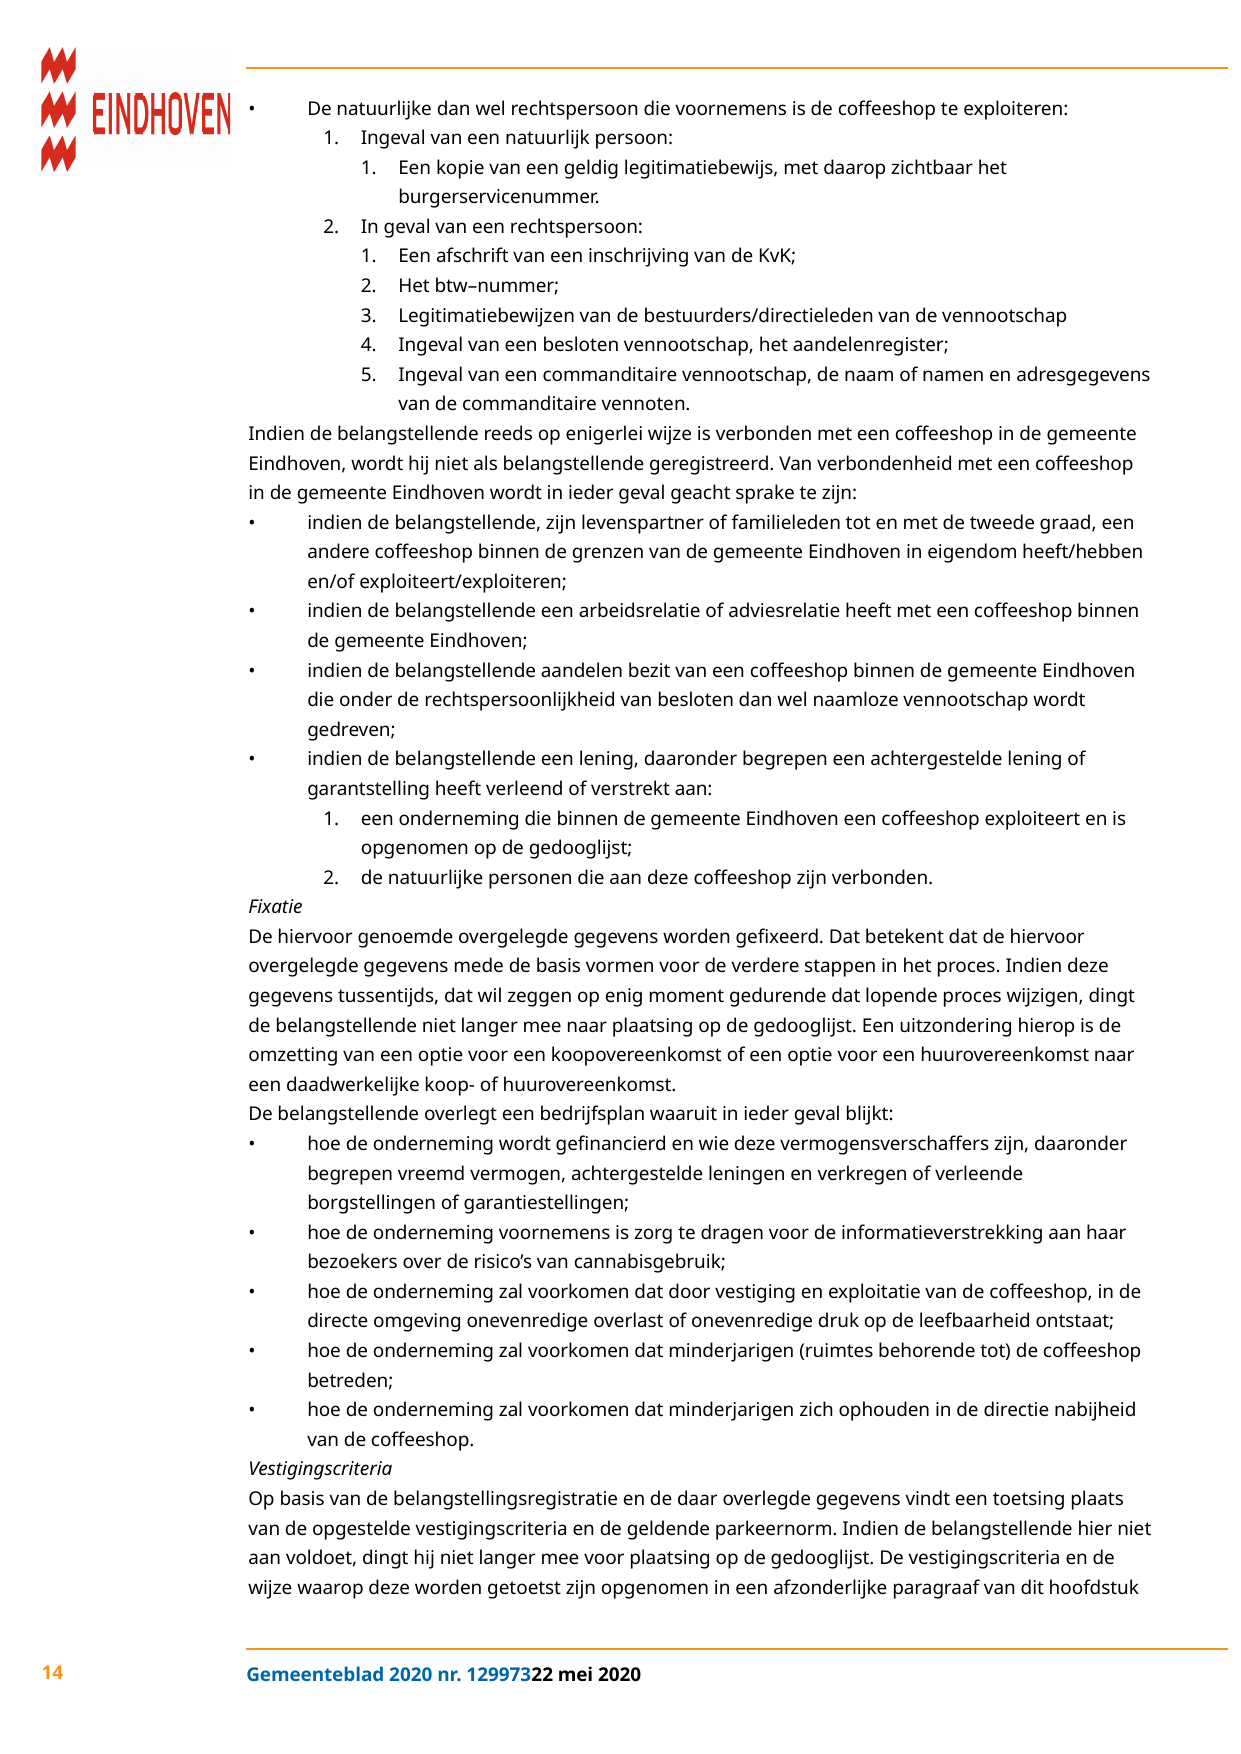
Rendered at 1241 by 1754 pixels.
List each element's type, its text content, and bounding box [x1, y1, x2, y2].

text Indien de belangstellende reeds op enigerlei wijze is verbonden met een coffeeshop in de gemeente Eindhoven, wordt hij niet als belangstellende geregistreerd. Van verbondenheid met een coffeeshop in de gemeente Eindhoven wordt in ieder geval geacht sprake te zijn: [248, 420, 1152, 505]
text Vestigingscriteria [248, 1456, 1152, 1481]
list Het btw–nummer; [361, 272, 1152, 298]
list hoe de onderneming zal voorkomen dat minderjarigen zich ophouden in de directie nabijheid van de coffeeshop. [248, 1396, 1152, 1452]
list de natuurlijke personen die aan deze coffeeshop zijn verbonden. [323, 864, 1152, 890]
list een onderneming die binnen de gemeente Eindhoven een coffeeshop exploiteert en is opgenomen op de gedooglijst; [323, 805, 1152, 860]
list indien de belangstellende, zijn levenspartner of familieleden tot en met de tweede graad, een andere coffeeshop binnen de grenzen van de gemeente Eindhoven in eigendom heeft/hebben en/of exploiteert/exploiteren; [248, 509, 1152, 594]
text Op basis van de belangstellingsregistratie en de daar overlegde gegevens vindt een toetsing plaats van de opgestelde vestigingscriteria en de geldende parkeernorm. Indien de belangstellende hier niet aan voldoet, dingt hij niet langer mee voor plaatsing op de gedooglijst. De vestigingscriteria en de wijze waarop deze worden getoetst zijn opgenomen in een afzonderlijke paragraaf van dit hoofdstuk [248, 1485, 1152, 1600]
text Fixatie [248, 893, 1152, 919]
list Een afschrift van een inschrijving van de KvK; [361, 243, 1152, 268]
list Ingeval van een besloten vennootschap, het aandelenregister; [361, 331, 1152, 357]
list hoe de onderneming zal voorkomen dat minderjarigen (ruimtes behorende tot) de coffeeshop betreden; [248, 1337, 1152, 1393]
list indien de belangstellende een lening, daaronder begrepen een achtergestelde lening of garantstelling heeft verleend of verstrekt aan: [248, 746, 1152, 801]
list Ingeval van een natuurlijk persoon: [323, 124, 1152, 150]
list indien de belangstellende aandelen bezit van een coffeeshop binnen de gemeente Eindhoven die onder de rechtspersoonlijkheid van besloten dan wel naamloze vennootschap wordt gedreven; [248, 657, 1152, 742]
list hoe de onderneming zal voorkomen dat door vestiging en exploitatie van de coffeeshop, in de directe omgeving onevenredige overlast of onevenredige druk op de leefbaarheid ontstaat; [248, 1278, 1152, 1333]
list Een kopie van een geldig legitimatiebewijs, met daarop zichtbaar het burgerservicenummer. [361, 154, 1152, 209]
list In geval van een rechtspersoon: [323, 213, 1152, 239]
list Ingeval van een commanditaire vennootschap, de naam of namen en adresgegevens van de commanditaire vennoten. [361, 361, 1152, 416]
list indien de belangstellende een arbeidsrelatie of adviesrelatie heeft met een coffeeshop binnen de gemeente Eindhoven; [248, 598, 1152, 653]
text De belangstellende overlegt een bedrijfsplan waaruit in ieder geval blijkt: [248, 1101, 1152, 1126]
list hoe de onderneming voornemens is zorg te dragen voor de informatieverstrekking aan haar bezoekers over de risico’s van cannabisgebruik; [248, 1219, 1152, 1274]
list Legitimatiebewijzen van de bestuurders/directieleden van de vennootschap [361, 302, 1152, 328]
text De hiervoor genoemde overgelegde gegevens worden gefixeerd. Dat betekent dat de hiervoor overgelegde gegevens mede de basis vormen voor de verdere stappen in het proces. Indien deze gegevens tussentijds, dat wil zeggen op enig moment gedurende dat lopende proces wijzigen, dingt de belangstellende niet langer mee naar plaatsing op de gedooglijst. Een uitzondering hierop is de omzetting van een optie voor een koopovereenkomst of een optie voor een huurovereenkomst naar een daadwerkelijke koop- of huurovereenkomst. [248, 923, 1152, 1097]
list hoe de onderneming wordt gefinancierd en wie deze vermogensverschaffers zijn, daaronder begrepen vreemd vermogen, achtergestelde leningen en verkregen of verleende borgstellingen of garantiestellingen; [248, 1130, 1152, 1215]
list De natuurlijke dan wel rechtspersoon die voornemens is de coffeeshop te exploiteren: [248, 95, 1152, 121]
picture [41, 47, 231, 172]
